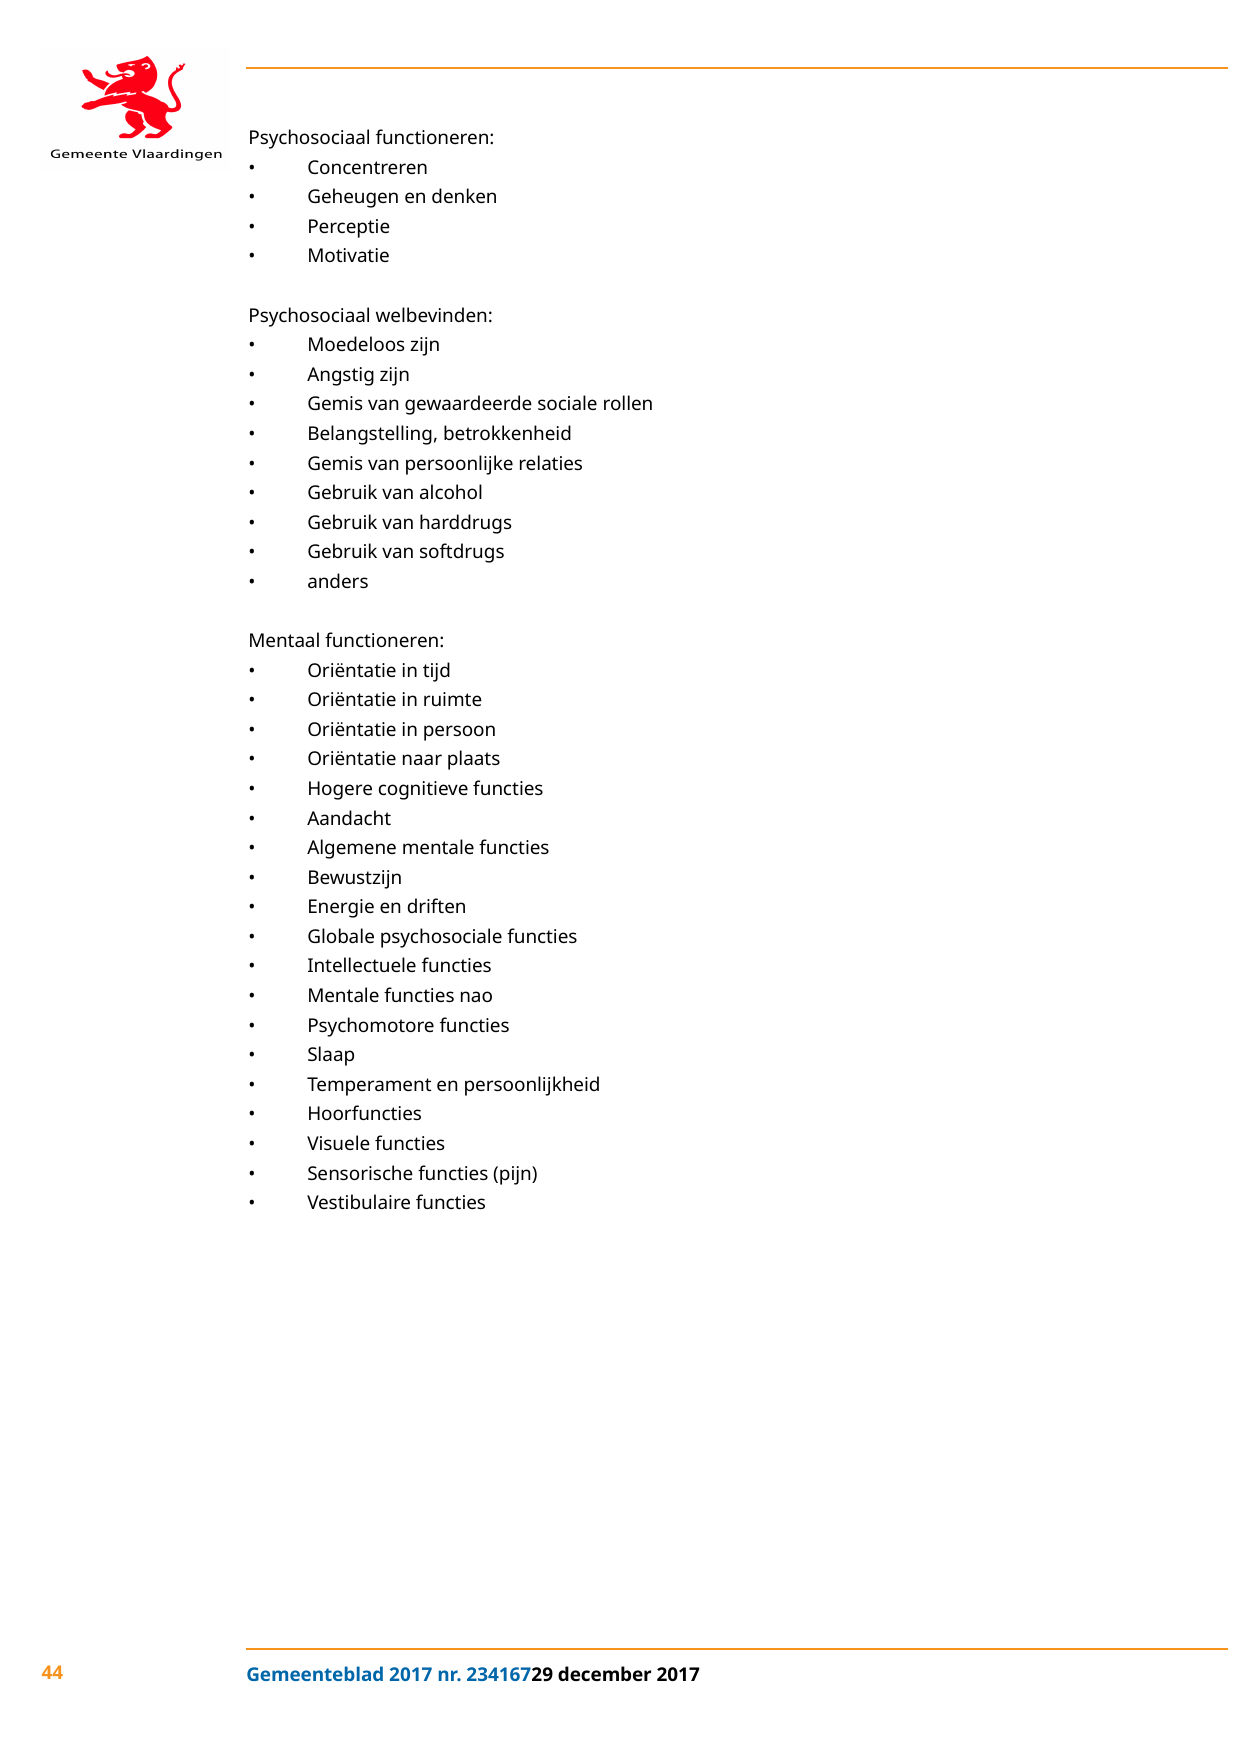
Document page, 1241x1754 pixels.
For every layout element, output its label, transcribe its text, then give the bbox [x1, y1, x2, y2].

list Hogere cognitieve functies [248, 775, 1152, 801]
list Gebruik van harddrugs [248, 509, 1152, 535]
list Mentale functies nao [248, 982, 1152, 1008]
list Vestibulaire functies [248, 1189, 1152, 1215]
list Bewustzijn [248, 864, 1152, 890]
list Moedeloos zijn [248, 331, 1152, 357]
list Visuele functies [248, 1130, 1152, 1156]
list Hoorfuncties [248, 1101, 1152, 1126]
list Gebruik van softdrugs [248, 538, 1152, 564]
list Temperament en persoonlijkheid [248, 1071, 1152, 1097]
list Energie en driften [248, 893, 1152, 919]
list Motivatie [248, 243, 1152, 268]
list Sensorische functies (pijn) [248, 1160, 1152, 1186]
text Psychosociaal welbevinden: [248, 302, 1152, 328]
text Mentaal functioneren: [248, 627, 1152, 653]
list Gemis van persoonlijke relaties [248, 450, 1152, 476]
list Oriëntatie in persoon [248, 716, 1152, 742]
list Gemis van gewaardeerde sociale rollen [248, 391, 1152, 416]
list Concentreren [248, 154, 1152, 180]
list Slaap [248, 1041, 1152, 1067]
list Geheugen en denken [248, 183, 1152, 209]
list Perceptie [248, 213, 1152, 239]
list Aandacht [248, 805, 1152, 831]
list Oriëntatie in tijd [248, 657, 1152, 683]
text Psychosociaal functioneren: [248, 124, 1152, 150]
list Oriëntatie naar plaats [248, 746, 1152, 771]
list anders [248, 568, 1152, 594]
list Globale psychosociale functies [248, 923, 1152, 949]
picture [41, 47, 231, 172]
list Intellectuele functies [248, 953, 1152, 978]
list Gebruik van alcohol [248, 479, 1152, 505]
list Algemene mentale functies [248, 834, 1152, 860]
list Angstig zijn [248, 361, 1152, 387]
list Belangstelling, betrokkenheid [248, 420, 1152, 446]
list Psychomotore functies [248, 1012, 1152, 1038]
list Oriëntatie in ruimte [248, 686, 1152, 712]
